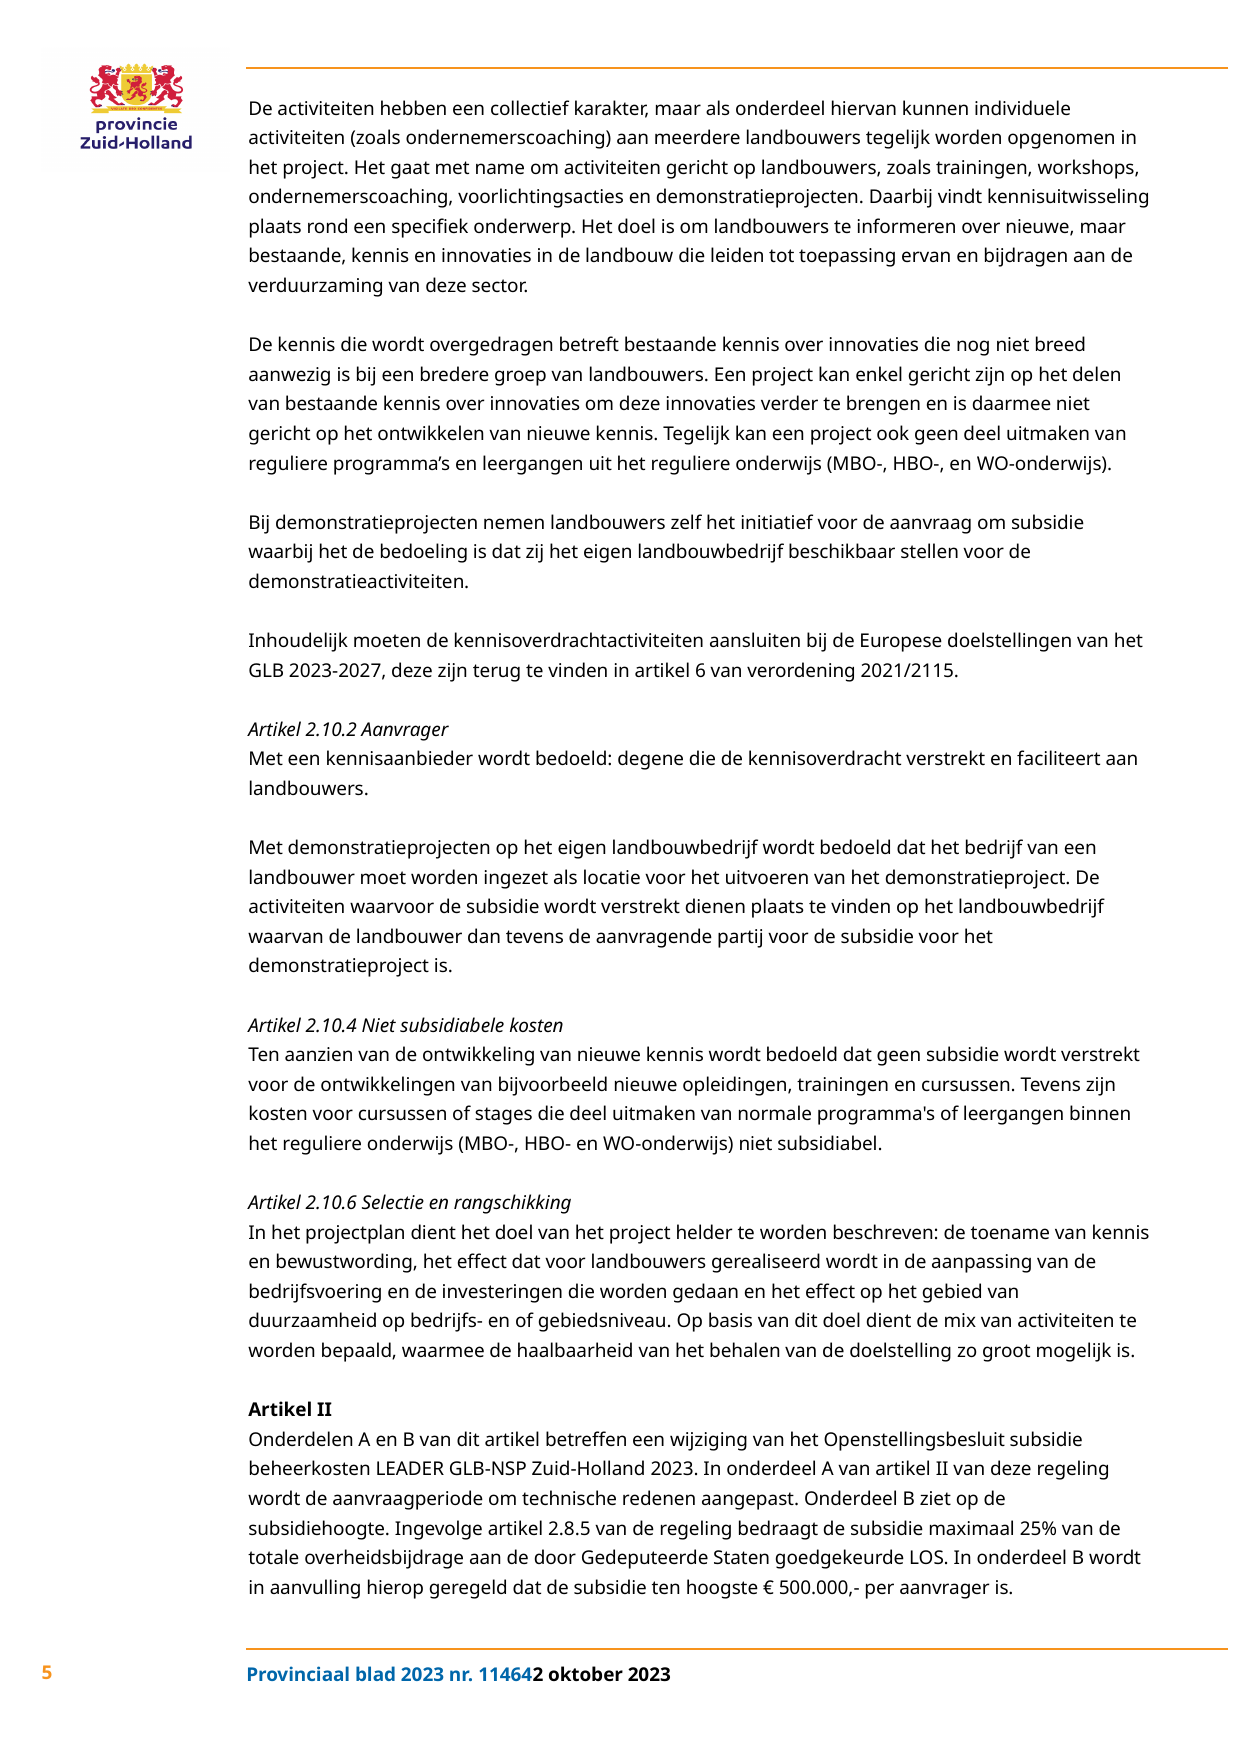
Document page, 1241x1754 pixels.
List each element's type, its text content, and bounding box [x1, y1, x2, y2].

text Met demonstratieprojecten op het eigen landbouwbedrijf wordt bedoeld dat het bedrijf van een landbouwer moet worden ingezet als locatie voor het uitvoeren van het demonstratieproject. De activiteiten waarvoor de subsidie wordt verstrekt dienen plaats te vinden op het landbouwbedrijf waarvan de landbouwer dan tevens de aanvragende partij voor de subsidie voor het demonstratieproject is. [248, 834, 1152, 978]
text Inhoudelijk moeten de kennisoverdrachtactiviteiten aansluiten bij de Europese doelstellingen van het GLB 2023-2027, deze zijn terug te vinden in artikel 6 van verordening 2021/2115. [248, 627, 1152, 683]
text Bij demonstratieprojecten nemen landbouwers zelf het initiatief voor de aanvraag om subsidie waarbij het de bedoeling is dat zij het eigen landbouwbedrijf beschikbaar stellen voor de demonstratieactiviteiten. [248, 509, 1152, 594]
text Onderdelen A en B van dit artikel betreffen een wijziging van het Openstellingsbesluit subsidie beheerkosten LEADER GLB-NSP Zuid-Holland 2023. In onderdeel A van artikel II van deze regeling wordt de aanvraagperiode om technische redenen aangepast. Onderdeel B ziet op de subsidiehoogte. Ingevolge artikel 2.8.5 van de regeling bedraagt de subsidie maximaal 25% van de totale overheidsbijdrage aan de door Gedeputeerde Staten goedgekeurde LOS. In onderdeel B wordt in aanvulling hierop geregeld dat de subsidie ten hoogste € 500.000,- per aanvrager is. [248, 1426, 1152, 1600]
text De kennis die wordt overgedragen betreft bestaande kennis over innovaties die nog niet breed aanwezig is bij een bredere groep van landbouwers. Een project kan enkel gericht zijn op het delen van bestaande kennis over innovaties om deze innovaties verder te brengen en is daarmee niet gericht op het ontwikkelen van nieuwe kennis. Tegelijk kan een project ook geen deel uitmaken van reguliere programma’s en leergangen uit het reguliere onderwijs (MBO-, HBO-, en WO-onderwijs). [248, 331, 1152, 476]
text Artikel 2.10.2 Aanvrager [248, 716, 1152, 742]
text Artikel II [248, 1396, 1152, 1422]
text Ten aanzien van de ontwikkeling van nieuwe kennis wordt bedoeld dat geen subsidie wordt verstrekt voor de ontwikkelingen van bijvoorbeeld nieuwe opleidingen, trainingen en cursussen. Tevens zijn kosten voor cursussen of stages die deel uitmaken van normale programma's of leergangen binnen het reguliere onderwijs (MBO-, HBO- en WO-onderwijs) niet subsidiabel. [248, 1041, 1152, 1156]
text De activiteiten hebben een collectief karakter, maar als onderdeel hiervan kunnen individuele activiteiten (zoals ondernemerscoaching) aan meerdere landbouwers tegelijk worden opgenomen in het project. Het gaat met name om activiteiten gericht op landbouwers, zoals trainingen, workshops, ondernemerscoaching, voorlichtingsacties en demonstratieprojecten. Daarbij vindt kennisuitwisseling plaats rond een specifiek onderwerp. Het doel is om landbouwers te informeren over nieuwe, maar bestaande, kennis en innovaties in de landbouw die leiden tot toepassing ervan en bijdragen aan de verduurzaming van deze sector. [248, 95, 1152, 298]
text Met een kennisaanbieder wordt bedoeld: degene die de kennisoverdracht verstrekt en faciliteert aan landbouwers. [248, 746, 1152, 801]
text In het projectplan dient het doel van het project helder te worden beschreven: de toename van kennis en bewustwording, het effect dat voor landbouwers gerealiseerd wordt in de aanpassing van de bedrijfsvoering en de investeringen die worden gedaan en het effect op het gebied van duurzaamheid op bedrijfs- en of gebiedsniveau. Op basis van dit doel dient de mix van activiteiten te worden bepaald, waarmee de haalbaarheid van het behalen van de doelstelling zo groot mogelijk is. [248, 1219, 1152, 1363]
picture [41, 47, 231, 172]
text Artikel 2.10.4 Niet subsidiabele kosten [248, 1012, 1152, 1038]
text Artikel 2.10.6 Selectie en rangschikking [248, 1189, 1152, 1215]
